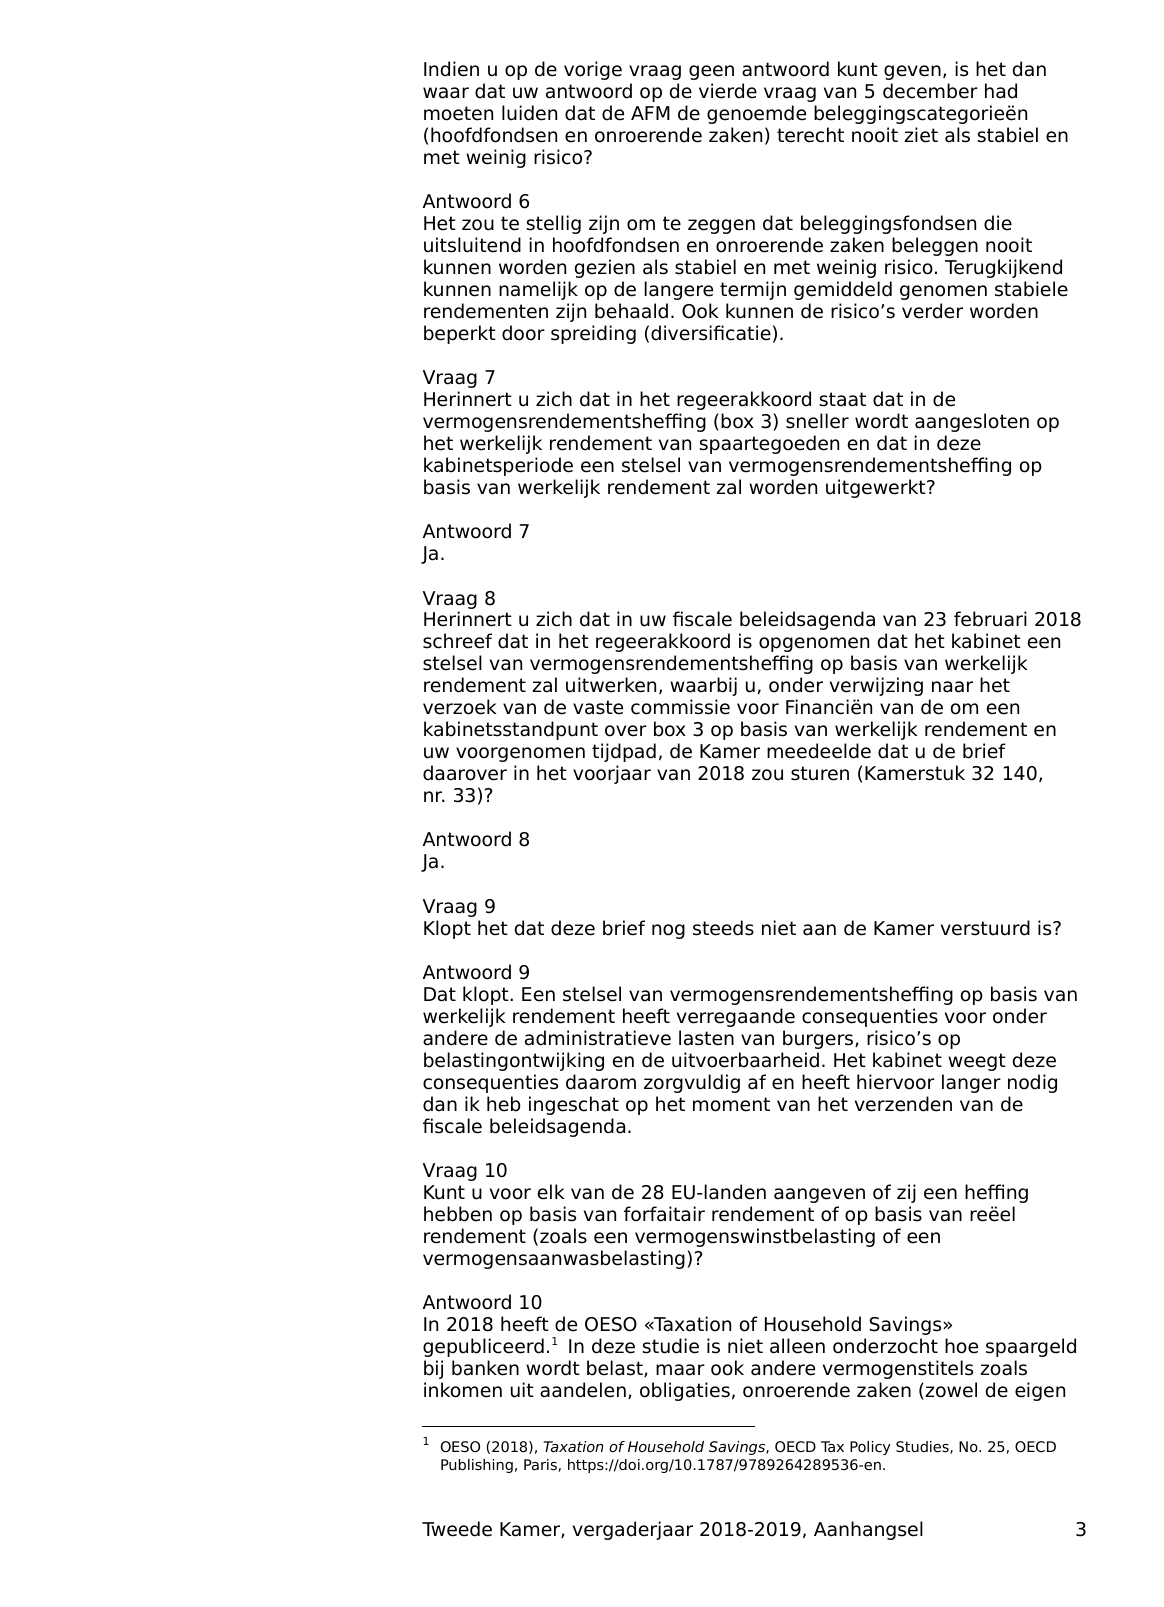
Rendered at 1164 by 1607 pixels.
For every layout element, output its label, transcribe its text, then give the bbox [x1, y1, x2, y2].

text Dat klopt. Een stelsel van vermogensrendementsheffing op basis van werkelijk rendement heeft verregaande consequenties voor onder andere de administratieve lasten van burgers, risico’s op belastingontwijking en de uitvoerbaarheid. Het kabinet weegt deze consequenties daarom zorgvuldig af en heeft hiervoor langer nodig dan ik heb ingeschat op het moment van het verzenden van de fiscale beleidsagenda. [422, 984, 1087, 1137]
text Herinnert u zich dat in het regeerakkoord staat dat in de vermogensrendementsheffing (box 3) sneller wordt aangesloten op het werkelijk rendement van spaartegoeden en dat in deze kabinetsperiode een stelsel van vermogensrendementsheffing op basis van werkelijk rendement zal worden uitgewerkt? [422, 389, 1087, 499]
text Indien u op de vorige vraag geen antwoord kunt geven, is het dan waar dat uw antwoord op de vierde vraag van 5 december had moeten luiden dat de AFM de genoemde beleggingscategorieën (hoofdfondsen en onroerende zaken) terecht nooit ziet als stabiel en met weinig risico? [422, 59, 1087, 169]
text OESO (2018), Taxation of Household Savings, OECD Tax Policy Studies, No. 25, OECD Publishing, Paris, https://doi.org/10.1787/9789264289536-en. [422, 1435, 1087, 1474]
text Kunt u voor elk van de 28 EU-landen aangeven of zij een heffing hebben op basis van forfaitair rendement of op basis van reëel rendement (zoals een vermogenswinstbelasting of een vermogensaanwasbelasting)? [422, 1182, 1087, 1269]
text Ja. [422, 851, 1087, 873]
text Vraag 9 [422, 896, 1087, 917]
text In 2018 heeft de OESO «Taxation of Household Savings» gepubliceerd. In deze studie is niet alleen onderzocht hoe spaargeld bij banken wordt belast, maar ook andere vermogenstitels zoals inkomen uit aandelen, obligaties, onroerende zaken (zowel de eigen [422, 1314, 1087, 1402]
text Antwoord 10 [422, 1292, 1087, 1314]
text Ja. [422, 543, 1087, 565]
text Vraag 8 [422, 587, 1087, 609]
text Herinnert u zich dat in uw fiscale beleidsagenda van 23 februari 2018 schreef dat in het regeerakkoord is opgenomen dat het kabinet een stelsel van vermogensrendementsheffing op basis van werkelijk rendement zal uitwerken, waarbij u, onder verwijzing naar het verzoek van de vaste commissie voor Financiën van de om een kabinetsstandpunt over box 3 op basis van werkelijk rendement en uw voorgenomen tijdpad, de Kamer meedeelde dat u de brief daarover in het voorjaar van 2018 zou sturen (Kamerstuk 32 140, nr. 33)? [422, 609, 1087, 807]
text Antwoord 7 [422, 521, 1087, 543]
text Antwoord 6 [422, 191, 1087, 213]
text Klopt het dat deze brief nog steeds niet aan de Kamer verstuurd is? [422, 917, 1087, 939]
text Het zou te stellig zijn om te zeggen dat beleggingsfondsen die uitsluitend in hoofdfondsen en onroerende zaken beleggen nooit kunnen worden gezien als stabiel en met weinig risico. Terugkijkend kunnen namelijk op de langere termijn gemiddeld genomen stabiele rendementen zijn behaald. Ook kunnen de risico’s verder worden beperkt door spreiding (diversificatie). [422, 213, 1087, 345]
text Vraag 10 [422, 1160, 1087, 1182]
text Antwoord 8 [422, 829, 1087, 851]
text Vraag 7 [422, 367, 1087, 389]
text Antwoord 9 [422, 962, 1087, 984]
